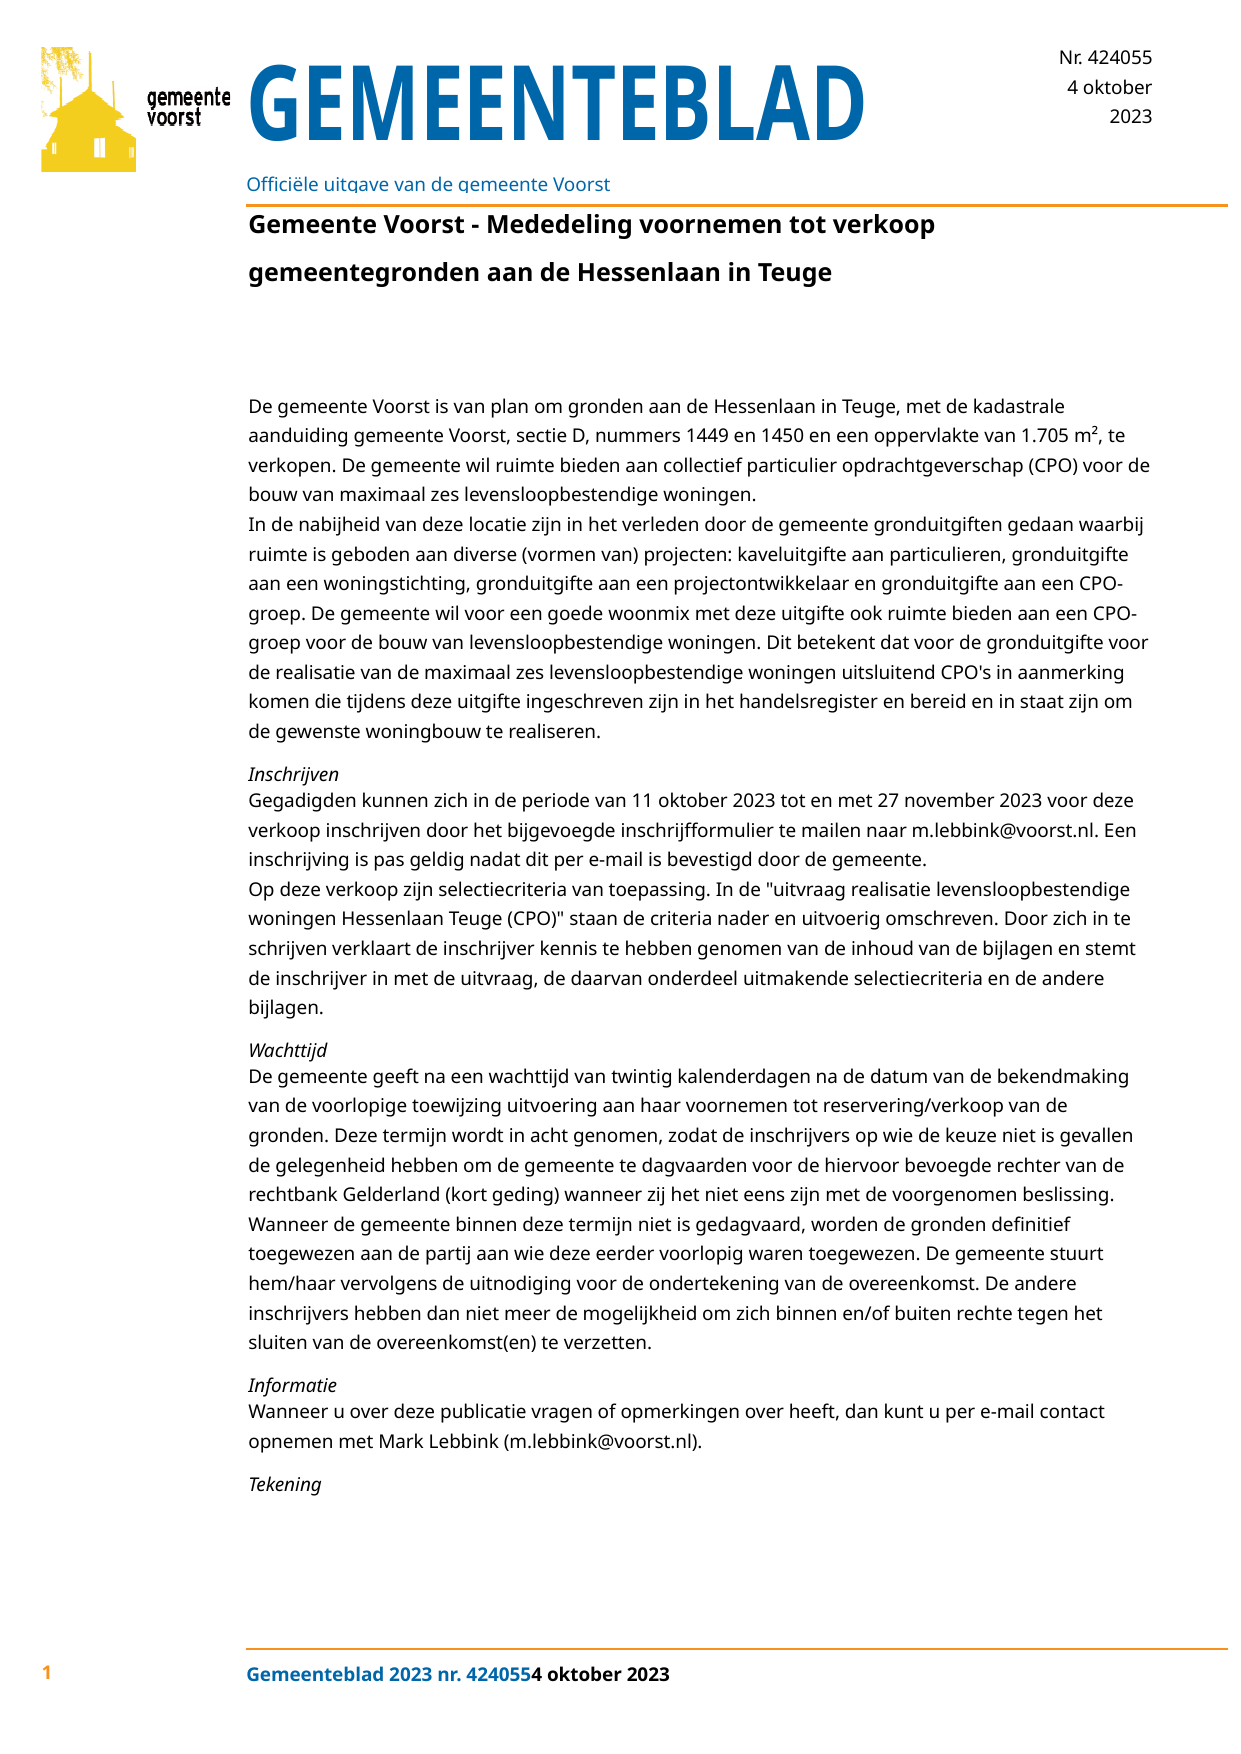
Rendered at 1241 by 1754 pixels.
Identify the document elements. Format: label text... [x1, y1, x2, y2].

text Gemeente Voorst - Mededeling voornemen tot verkoop gemeentegronden aan de Hessenlaan in Teuge [248, 207, 1152, 288]
text De gemeente geeft na een wachttijd van twintig kalenderdagen na de datum van de bekendmaking van de voorlopige toewijzing uitvoering aan haar voornemen tot reservering/verkoop van de gronden. Deze termijn wordt in acht genomen, zodat de inschrijvers op wie de keuze niet is gevallen de gelegenheid hebben om de gemeente te dagvaarden voor de hiervoor bevoegde rechter van de rechtbank Gelderland (kort geding) wanneer zij het niet eens zijn met de voorgenomen beslissing. [248, 1063, 1152, 1207]
text Op deze verkoop zijn selectiecriteria van toepassing. In de "uitvraag realisatie levensloopbestendige woningen Hessenlaan Teuge (CPO)" staan de criteria nader en uitvoerig omschreven. Door zich in te schrijven verklaart de inschrijver kennis te hebben genomen van de inhoud van de bijlagen en stemt de inschrijver in met de uitvraag, de daarvan onderdeel uitmakende selectiecriteria en de andere bijlagen. [248, 876, 1152, 1020]
text De gemeente Voorst is van plan om gronden aan de Hessenlaan in Teuge, met de kadastrale aanduiding gemeente Voorst, sectie D, nummers 1449 en 1450 en een oppervlakte van 1.705 m², te verkopen. De gemeente wil ruimte bieden aan collectief particulier opdrachtgeverschap (CPO) voor de bouw van maximaal zes levensloopbestendige woningen. [248, 393, 1152, 507]
text Wachttijd [248, 1037, 1152, 1063]
text Tekening [248, 1471, 1152, 1497]
text Gegadigden kunnen zich in de periode van 11 oktober 2023 tot en met 27 november 2023 voor deze verkoop inschrijven door het bijgevoegde inschrijfformulier te mailen naar m.lebbink@voorst.nl. Een inschrijving is pas geldig nadat dit per e-mail is bevestigd door de gemeente. [248, 787, 1152, 872]
text Wanneer u over deze publicatie vragen of opmerkingen over heeft, dan kunt u per e-mail contact opnemen met Mark Lebbink (m.lebbink@voorst.nl). [248, 1398, 1152, 1453]
picture [41, 47, 231, 172]
text Wanneer de gemeente binnen deze termijn niet is gedagvaard, worden de gronden definitief toegewezen aan de partij aan wie deze eerder voorlopig waren toegewezen. De gemeente stuurt hem/haar vervolgens de uitnodiging voor de ondertekening van de overeenkomst. De andere inschrijvers hebben dan niet meer de mogelijkheid om zich binnen en/of buiten rechte tegen het sluiten van de overeenkomst(en) te verzetten. [248, 1211, 1152, 1355]
text Informatie [248, 1372, 1152, 1398]
text Inschrijven [248, 761, 1152, 787]
text In de nabijheid van deze locatie zijn in het verleden door de gemeente gronduitgiften gedaan waarbij ruimte is geboden aan diverse (vormen van) projecten: kaveluitgifte aan particulieren, gronduitgifte aan een woningstichting, gronduitgifte aan een projectontwikkelaar en gronduitgifte aan een CPO-groep. De gemeente wil voor een goede woonmix met deze uitgifte ook ruimte bieden aan een CPO-groep voor de bouw van levensloopbestendige woningen. Dit betekent dat voor de gronduitgifte voor de realisatie van de maximaal zes levensloopbestendige woningen uitsluitend CPO's in aanmerking komen die tijdens deze uitgifte ingeschreven zijn in het handelsregister en bereid en in staat zijn om de gewenste woningbouw te realiseren. [248, 511, 1152, 744]
